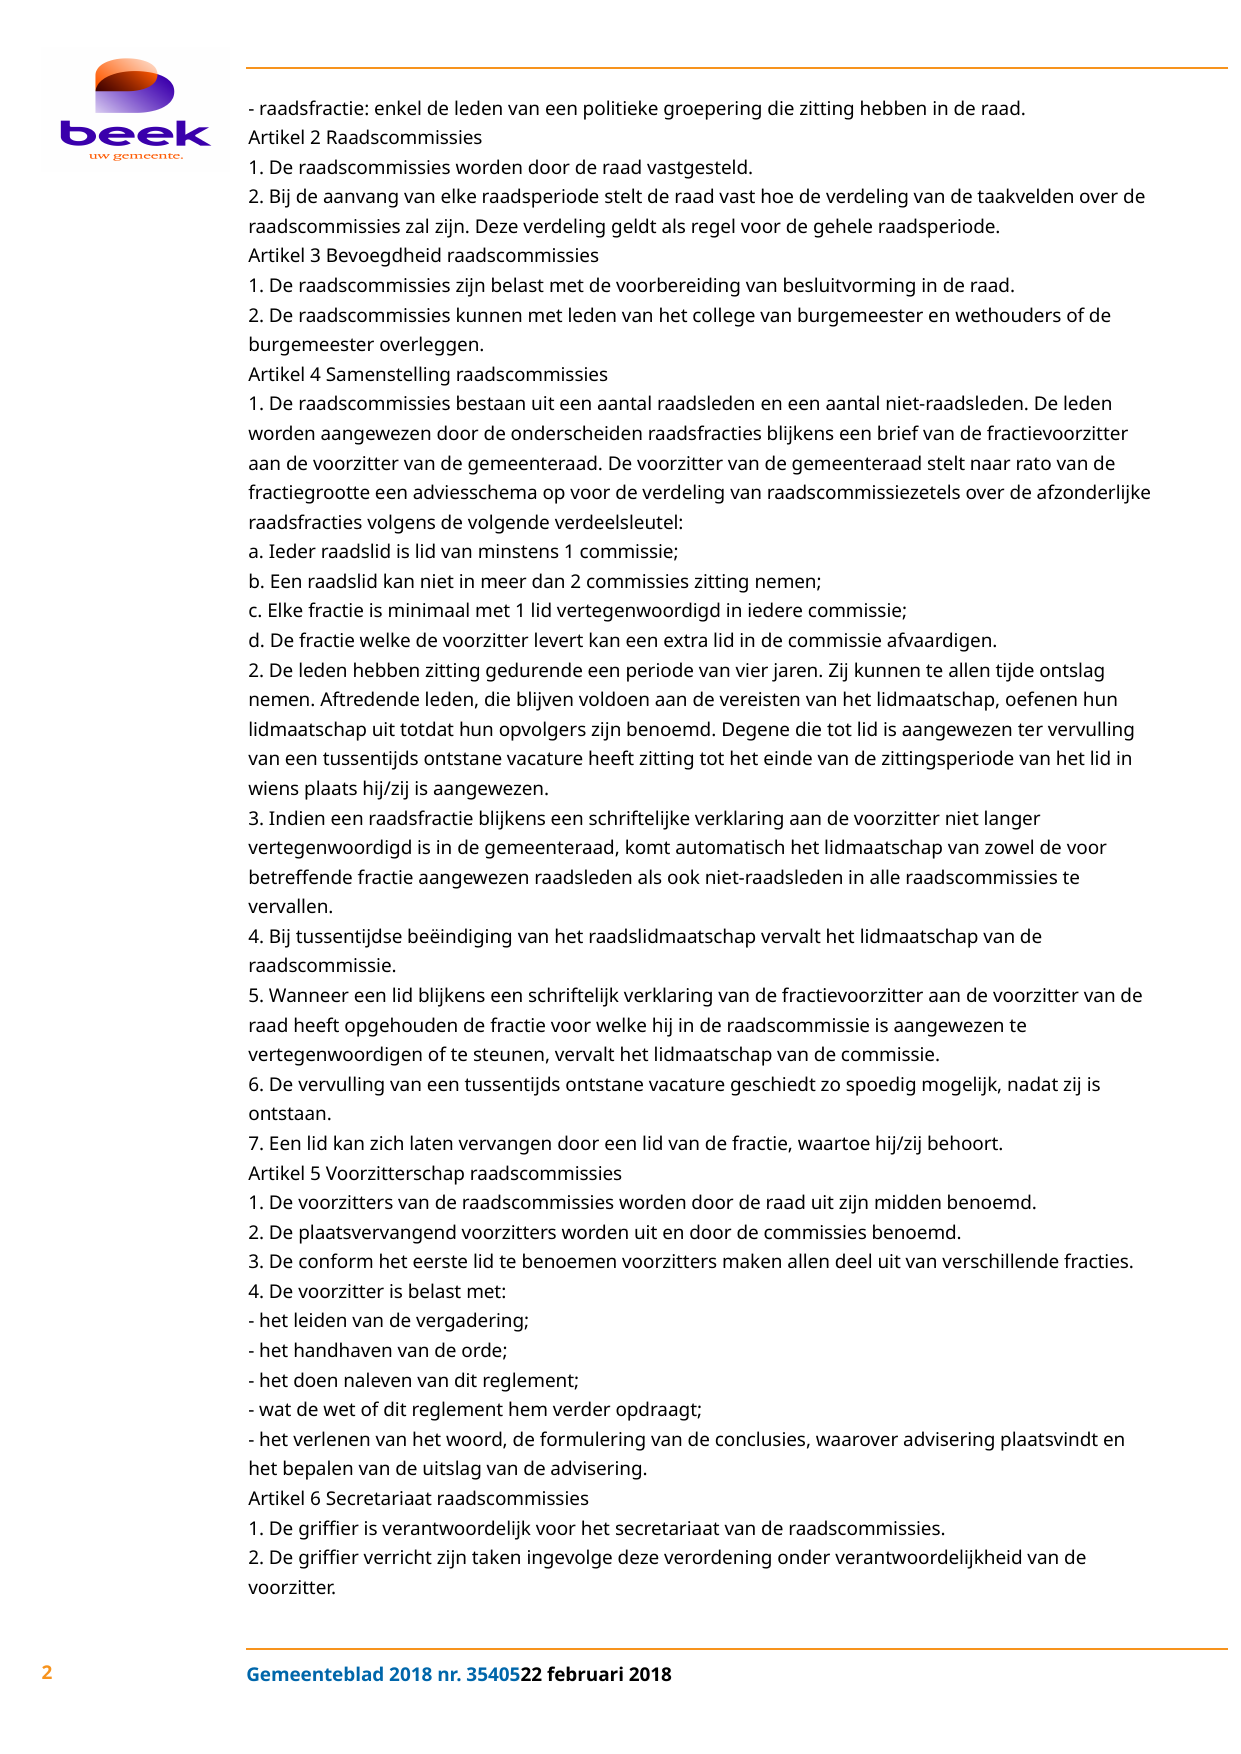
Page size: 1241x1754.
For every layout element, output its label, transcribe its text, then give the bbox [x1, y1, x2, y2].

text 5. Wanneer een lid blijkens een schriftelijk verklaring van de fractievoorzitter aan de voorzitter van de raad heeft opgehouden de fractie voor welke hij in de raadscommissie is aangewezen te vertegenwoordigen of te steunen, vervalt het lidmaatschap van de commissie. [248, 982, 1152, 1067]
text 2. De griffier verricht zijn taken ingevolge deze verordening onder verantwoordelijkheid van de voorzitter. [248, 1544, 1152, 1600]
text 2. Bij de aanvang van elke raadsperiode stelt de raad vast hoe de verdeling van de taakvelden over de raadscommissies zal zijn. Deze verdeling geldt als regel voor de gehele raadsperiode. [248, 183, 1152, 239]
text - wat de wet of dit reglement hem verder opdraagt; [248, 1396, 1152, 1422]
text - raadsfractie: enkel de leden van een politieke groepering die zitting hebben in de raad. [248, 95, 1152, 121]
text 2. De plaatsvervangend voorzitters worden uit en door de commissies benoemd. [248, 1219, 1152, 1245]
text Artikel 5 Voorzitterschap raadscommissies [248, 1160, 1152, 1186]
text 4. Bij tussentijdse beëindiging van het raadslidmaatschap vervalt het lidmaatschap van de raadscommissie. [248, 923, 1152, 978]
text 2. De raadscommissies kunnen met leden van het college van burgemeester en wethouders of de burgemeester overleggen. [248, 302, 1152, 357]
text 1. De raadscommissies bestaan uit een aantal raadsleden en een aantal niet-raadsleden. De leden worden aangewezen door de onderscheiden raadsfracties blijkens een brief van de fractievoorzitter aan de voorzitter van de gemeenteraad. De voorzitter van de gemeenteraad stelt naar rato van de fractiegrootte een adviesschema op voor de verdeling van raadscommissiezetels over de afzonderlijke raadsfracties volgens de volgende verdeelsleutel: [248, 391, 1152, 535]
text c. Elke fractie is minimaal met 1 lid vertegenwoordigd in iedere commissie; [248, 598, 1152, 623]
text Artikel 6 Secretariaat raadscommissies [248, 1485, 1152, 1511]
text - het verlenen van het woord, de formulering van de conclusies, waarover advisering plaatsvindt en het bepalen van de uitslag van de advisering. [248, 1426, 1152, 1481]
text d. De fractie welke de voorzitter levert kan een extra lid in de commissie afvaardigen. [248, 627, 1152, 653]
text - het doen naleven van dit reglement; [248, 1367, 1152, 1393]
text 1. De griffier is verantwoordelijk voor het secretariaat van de raadscommissies. [248, 1515, 1152, 1541]
text Artikel 2 Raadscommissies [248, 124, 1152, 150]
text 2. De leden hebben zitting gedurende een periode van vier jaren. Zij kunnen te allen tijde ontslag nemen. Aftredende leden, die blijven voldoen aan de vereisten van het lidmaatschap, oefenen hun lidmaatschap uit totdat hun opvolgers zijn benoemd. Degene die tot lid is aangewezen ter vervulling van een tussentijds ontstane vacature heeft zitting tot het einde van de zittingsperiode van het lid in wiens plaats hij/zij is aangewezen. [248, 657, 1152, 801]
text 4. De voorzitter is belast met: [248, 1278, 1152, 1304]
text 3. Indien een raadsfractie blijkens een schriftelijke verklaring aan de voorzitter niet langer vertegenwoordigd is in de gemeenteraad, komt automatisch het lidmaatschap van zowel de voor betreffende fractie aangewezen raadsleden als ook niet-raadsleden in alle raadscommissies te vervallen. [248, 805, 1152, 919]
text Artikel 4 Samenstelling raadscommissies [248, 361, 1152, 387]
text a. Ieder raadslid is lid van minstens 1 commissie; [248, 538, 1152, 564]
text 1. De voorzitters van de raadscommissies worden door de raad uit zijn midden benoemd. [248, 1189, 1152, 1215]
text - het handhaven van de orde; [248, 1337, 1152, 1363]
text 7. Een lid kan zich laten vervangen door een lid van de fractie, waartoe hij/zij behoort. [248, 1130, 1152, 1156]
text 1. De raadscommissies worden door de raad vastgesteld. [248, 154, 1152, 180]
text - het leiden van de vergadering; [248, 1308, 1152, 1333]
text 6. De vervulling van een tussentijds ontstane vacature geschiedt zo spoedig mogelijk, nadat zij is ontstaan. [248, 1071, 1152, 1126]
text Artikel 3 Bevoegdheid raadscommissies [248, 243, 1152, 268]
text b. Een raadslid kan niet in meer dan 2 commissies zitting nemen; [248, 568, 1152, 594]
text 3. De conform het eerste lid te benoemen voorzitters maken allen deel uit van verschillende fracties. [248, 1248, 1152, 1274]
picture [41, 47, 231, 172]
text 1. De raadscommissies zijn belast met de voorbereiding van besluitvorming in de raad. [248, 272, 1152, 298]
